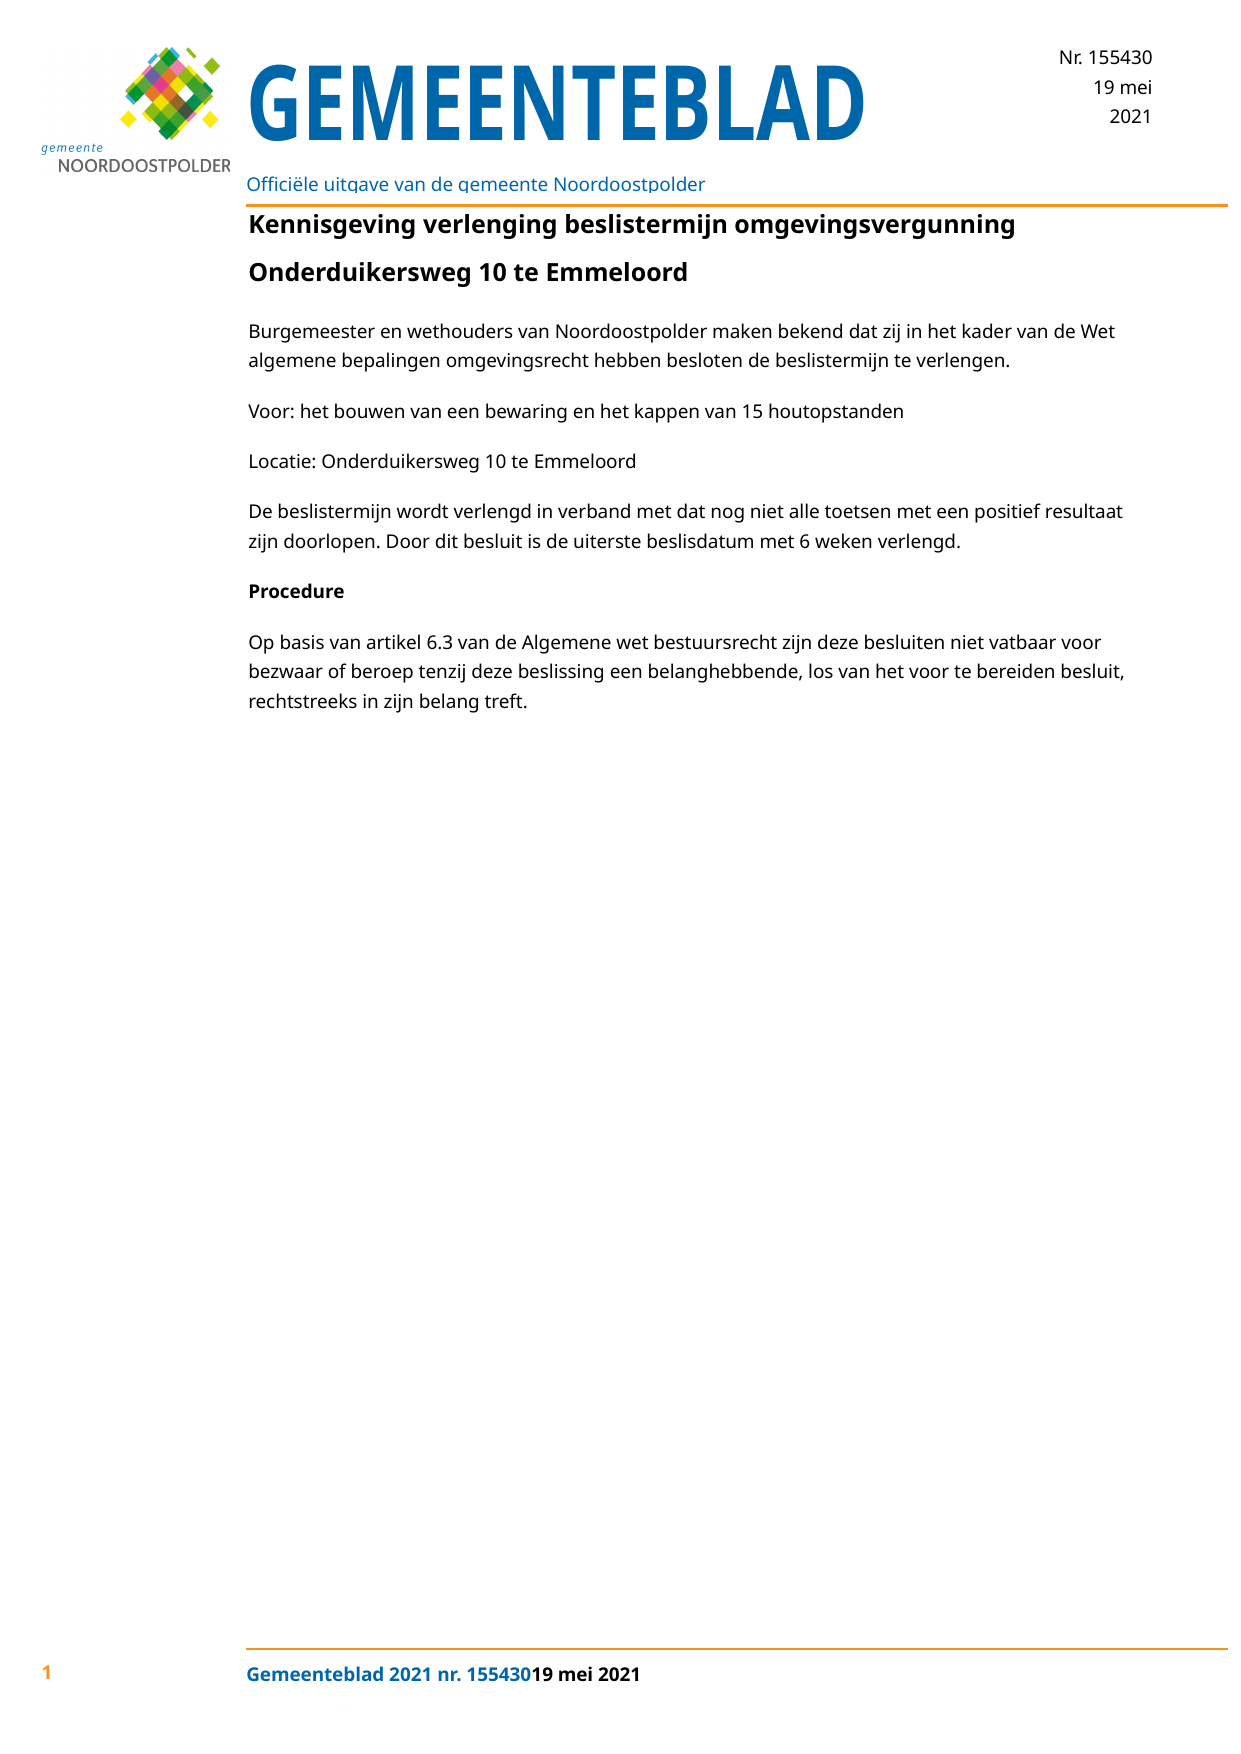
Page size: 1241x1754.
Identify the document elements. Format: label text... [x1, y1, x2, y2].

text Procedure [248, 579, 1152, 604]
text Locatie: Onderduikersweg 10 te Emmeloord [248, 448, 1152, 474]
text Op basis van artikel 6.3 van de Algemene wet bestuursrecht zijn deze besluiten niet vatbaar voor bezwaar of beroep tenzij deze beslissing een belanghebbende, los van het voor te bereiden besluit, rechtstreeks in zijn belang treft. [248, 629, 1152, 714]
text De beslistermijn wordt verlengd in verband met​ ​​dat nog niet alle toetsen met een positief resultaat zijn doorlopen. Door dit besluit is de uiterste beslisdatum met 6 weken verlengd. [248, 499, 1152, 554]
picture [41, 47, 231, 172]
text Voor: het bouwen van een bewaring en het kappen van 15 houtopstanden [248, 398, 1152, 424]
text Kennisgeving verlenging beslistermijn omgevingsvergunning Onderduikersweg 10 te Emmeloord [248, 207, 1152, 288]
text Burgemeester en wethouders van Noordoostpolder maken bekend dat zij in het kader van de Wet algemene bepalingen omgevingsrecht hebben besloten de beslistermijn te verlengen. [248, 318, 1152, 373]
